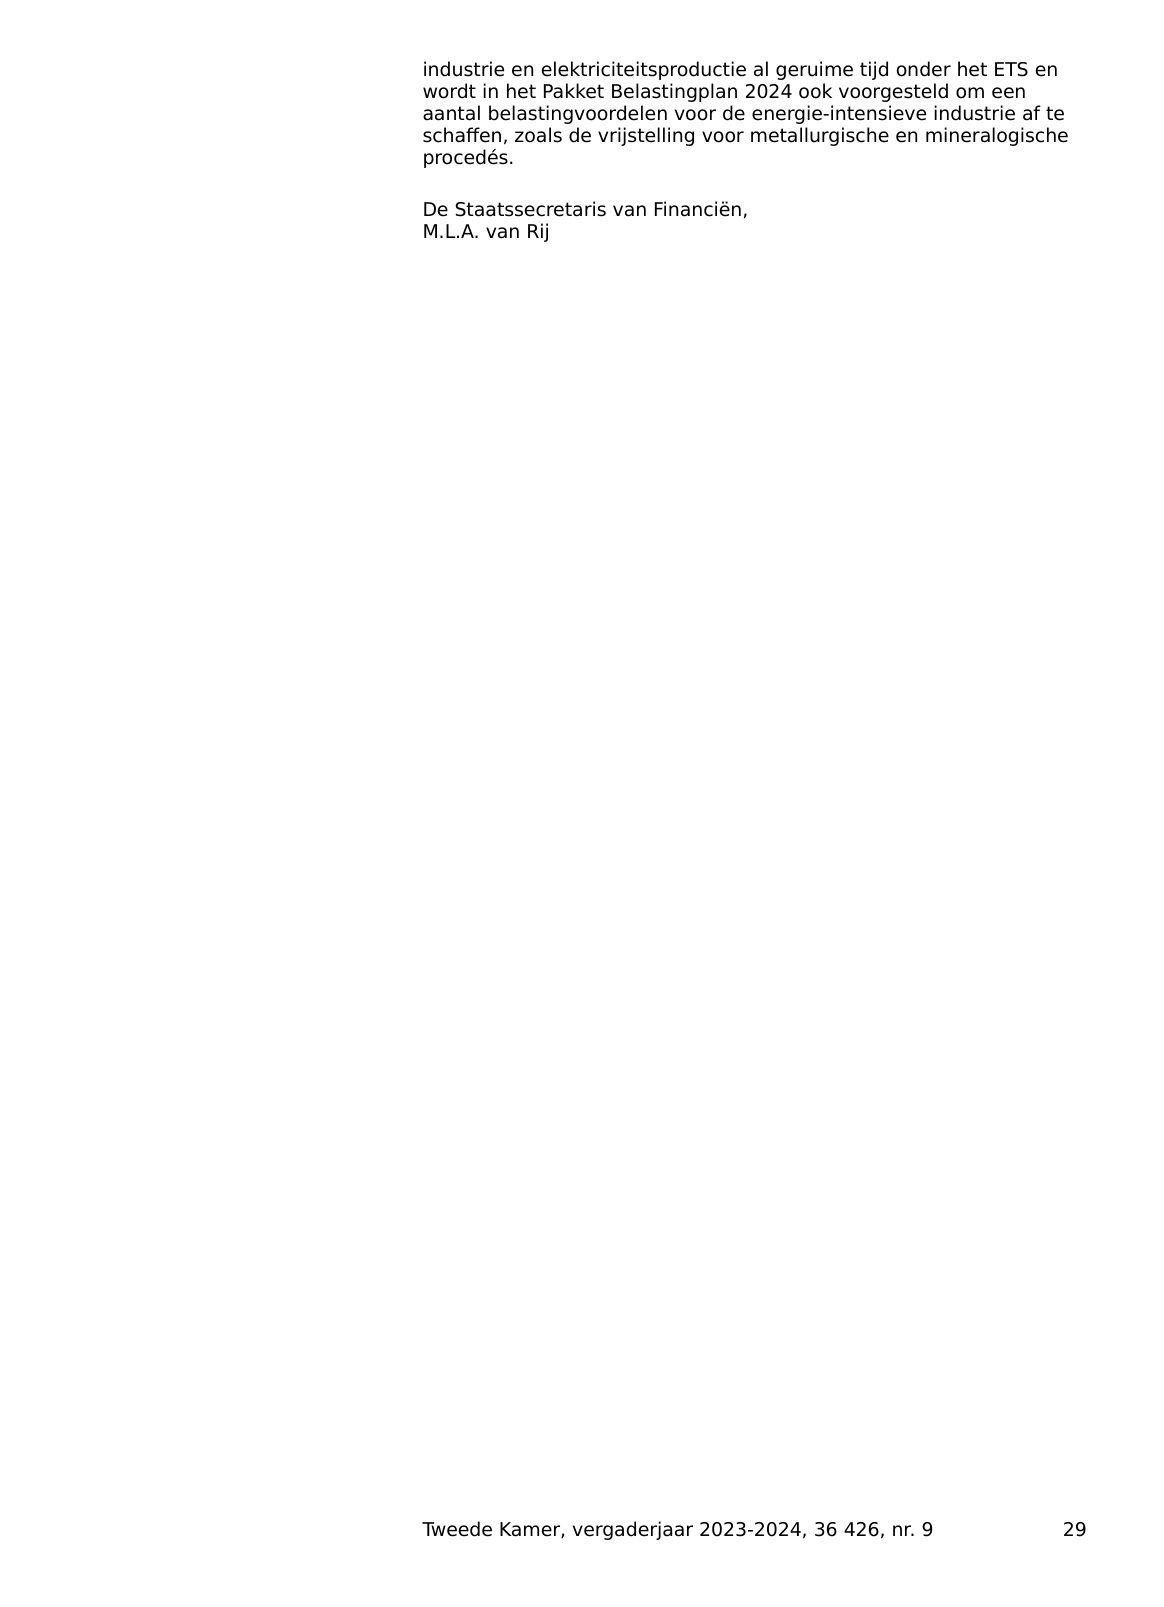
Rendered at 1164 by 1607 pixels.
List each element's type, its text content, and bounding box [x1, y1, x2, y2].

text De Staatssecretaris van Financiën, M.L.A. van Rij [422, 199, 1087, 243]
text industrie en elektriciteitsproductie al geruime tijd onder het ETS en wordt in het Pakket Belastingplan 2024 ook voorgesteld om een aantal belastingvoordelen voor de energie-intensieve industrie af te schaffen, zoals de vrijstelling voor metallurgische en mineralogische procedés. [422, 59, 1087, 169]
